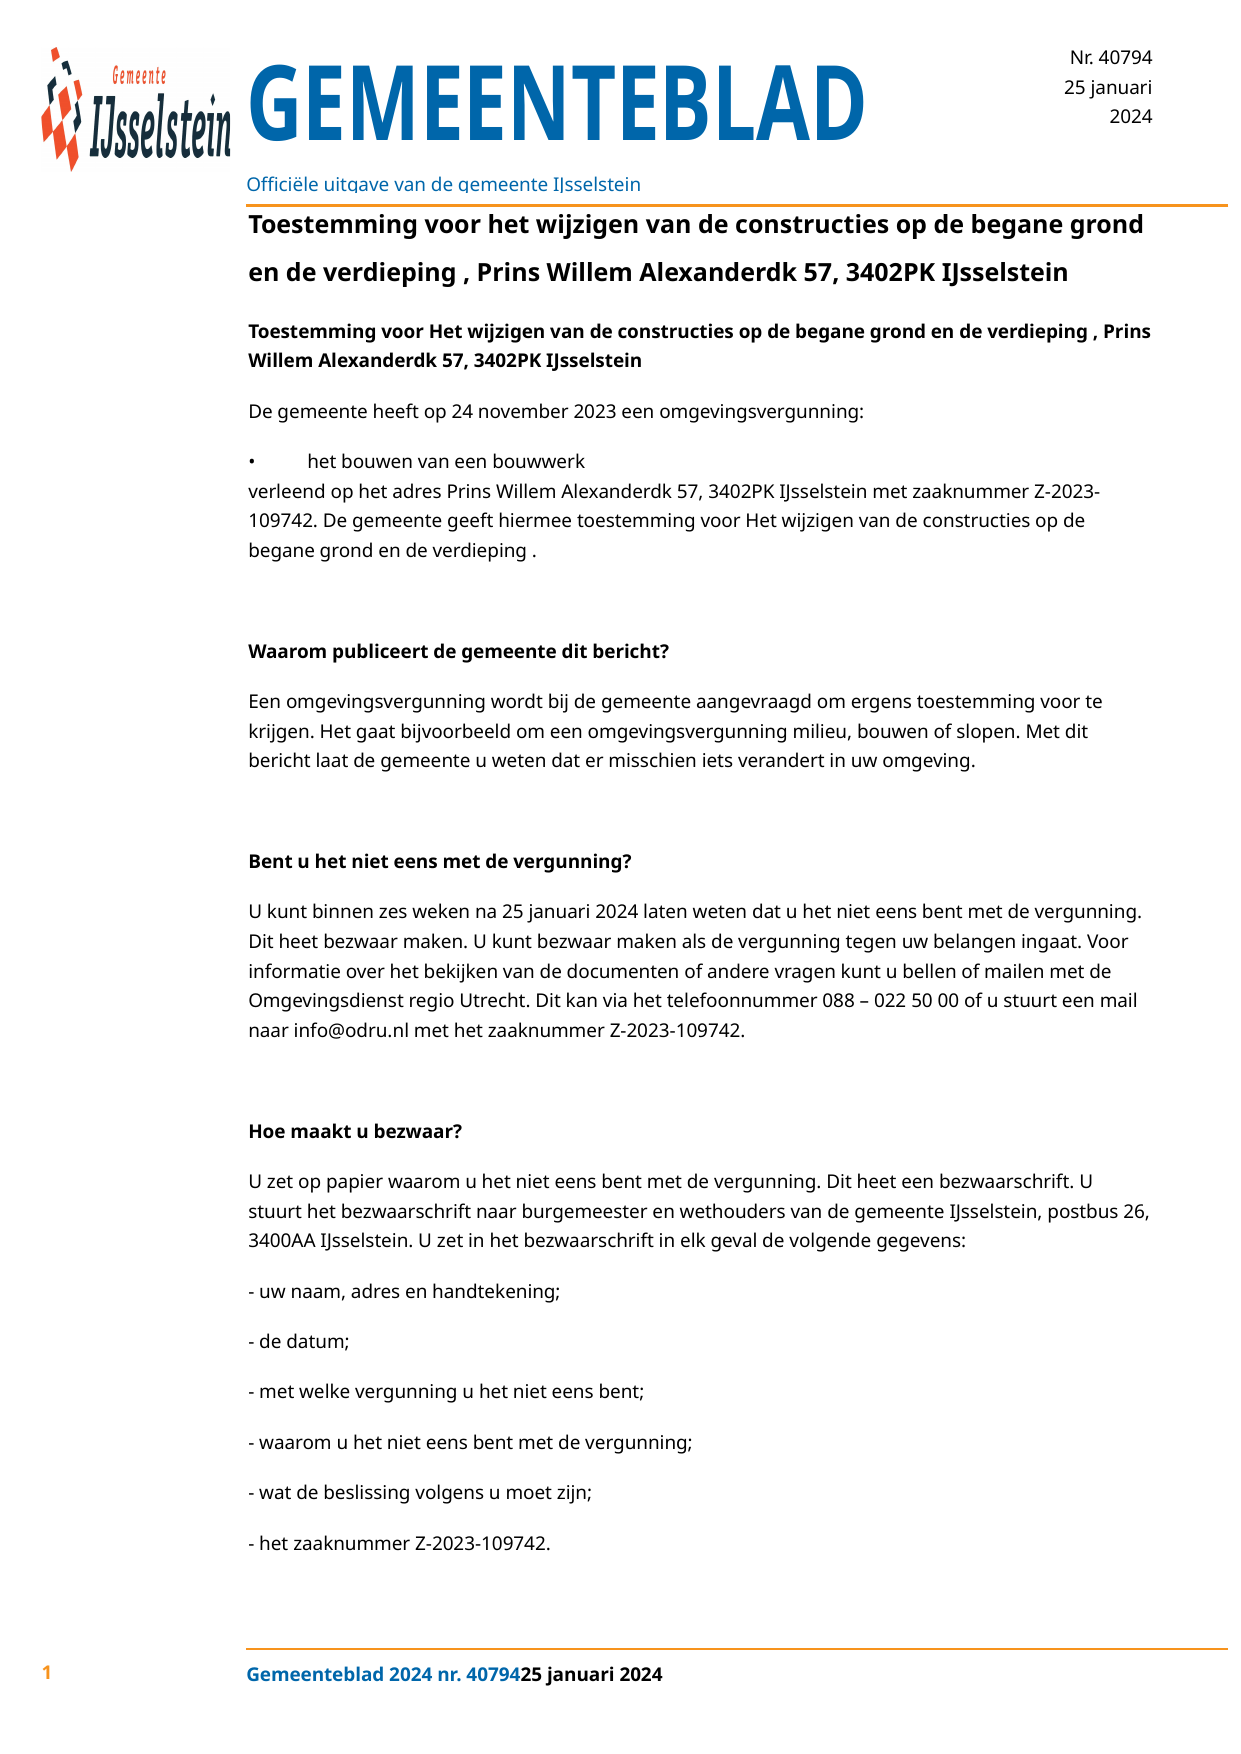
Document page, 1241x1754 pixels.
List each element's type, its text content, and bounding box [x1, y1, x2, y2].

text Toestemming voor het wijzigen van de constructies op de begane grond en de verdieping , Prins Willem Alexanderdk 57, 3402PK IJsselstein [248, 207, 1152, 288]
text U zet op papier waarom u het niet eens bent met de vergunning. Dit heet een bezwaarschrift. U stuurt het bezwaarschrift naar burgemeester en wethouders van de gemeente IJsselstein, postbus 26, 3400AA IJsselstein. U zet in het bezwaarschrift in elk geval de volgende gegevens: [248, 1168, 1152, 1253]
text - uw naam, adres en handtekening; [248, 1278, 1152, 1304]
text Hoe maakt u bezwaar? [248, 1118, 1152, 1144]
text - het zaaknummer Z-2023-109742. [248, 1530, 1152, 1556]
text Toestemming voor Het wijzigen van de constructies op de begane grond en de verdieping , Prins Willem Alexanderdk 57, 3402PK IJsselstein [248, 318, 1152, 373]
text - met welke vergunning u het niet eens bent; [248, 1379, 1152, 1404]
text Een omgevingsvergunning wordt bij de gemeente aangevraagd om ergens toestemming voor te krijgen. Het gaat bijvoorbeeld om een omgevingsvergunning milieu, bouwen of slopen. Met dit bericht laat de gemeente u weten dat er misschien iets verandert in uw omgeving. [248, 688, 1152, 773]
text De gemeente heeft op 24 november 2023 een omgevingsvergunning: [248, 398, 1152, 424]
text - de datum; [248, 1328, 1152, 1354]
text - waarom u het niet eens bent met de vergunning; [248, 1429, 1152, 1455]
text Bent u het niet eens met de vergunning? [248, 848, 1152, 874]
picture [41, 47, 231, 172]
text Waarom publiceert de gemeente dit bericht? [248, 638, 1152, 664]
text - wat de beslissing volgens u moet zijn; [248, 1479, 1152, 1505]
text U kunt binnen zes weken na 25 januari 2024 laten weten dat u het niet eens bent met de vergunning. Dit heet bezwaar maken. U kunt bezwaar maken als de vergunning tegen uw belangen ingaat. Voor informatie over het bekijken van de documenten of andere vragen kunt u bellen of mailen met de Omgevingsdienst regio Utrecht. Dit kan via het telefoonnummer 088 – 022 50 00 of u stuurt een mail naar info@odru.nl met het zaaknummer Z-2023-109742. [248, 899, 1152, 1043]
text verleend op het adres Prins Willem Alexanderdk 57, 3402PK IJsselstein met zaaknummer Z-2023-109742. De gemeente geeft hiermee toestemming voor Het wijzigen van de constructies op de begane grond en de verdieping . [248, 478, 1152, 563]
list het bouwen van een bouwwerk [248, 448, 1152, 474]
